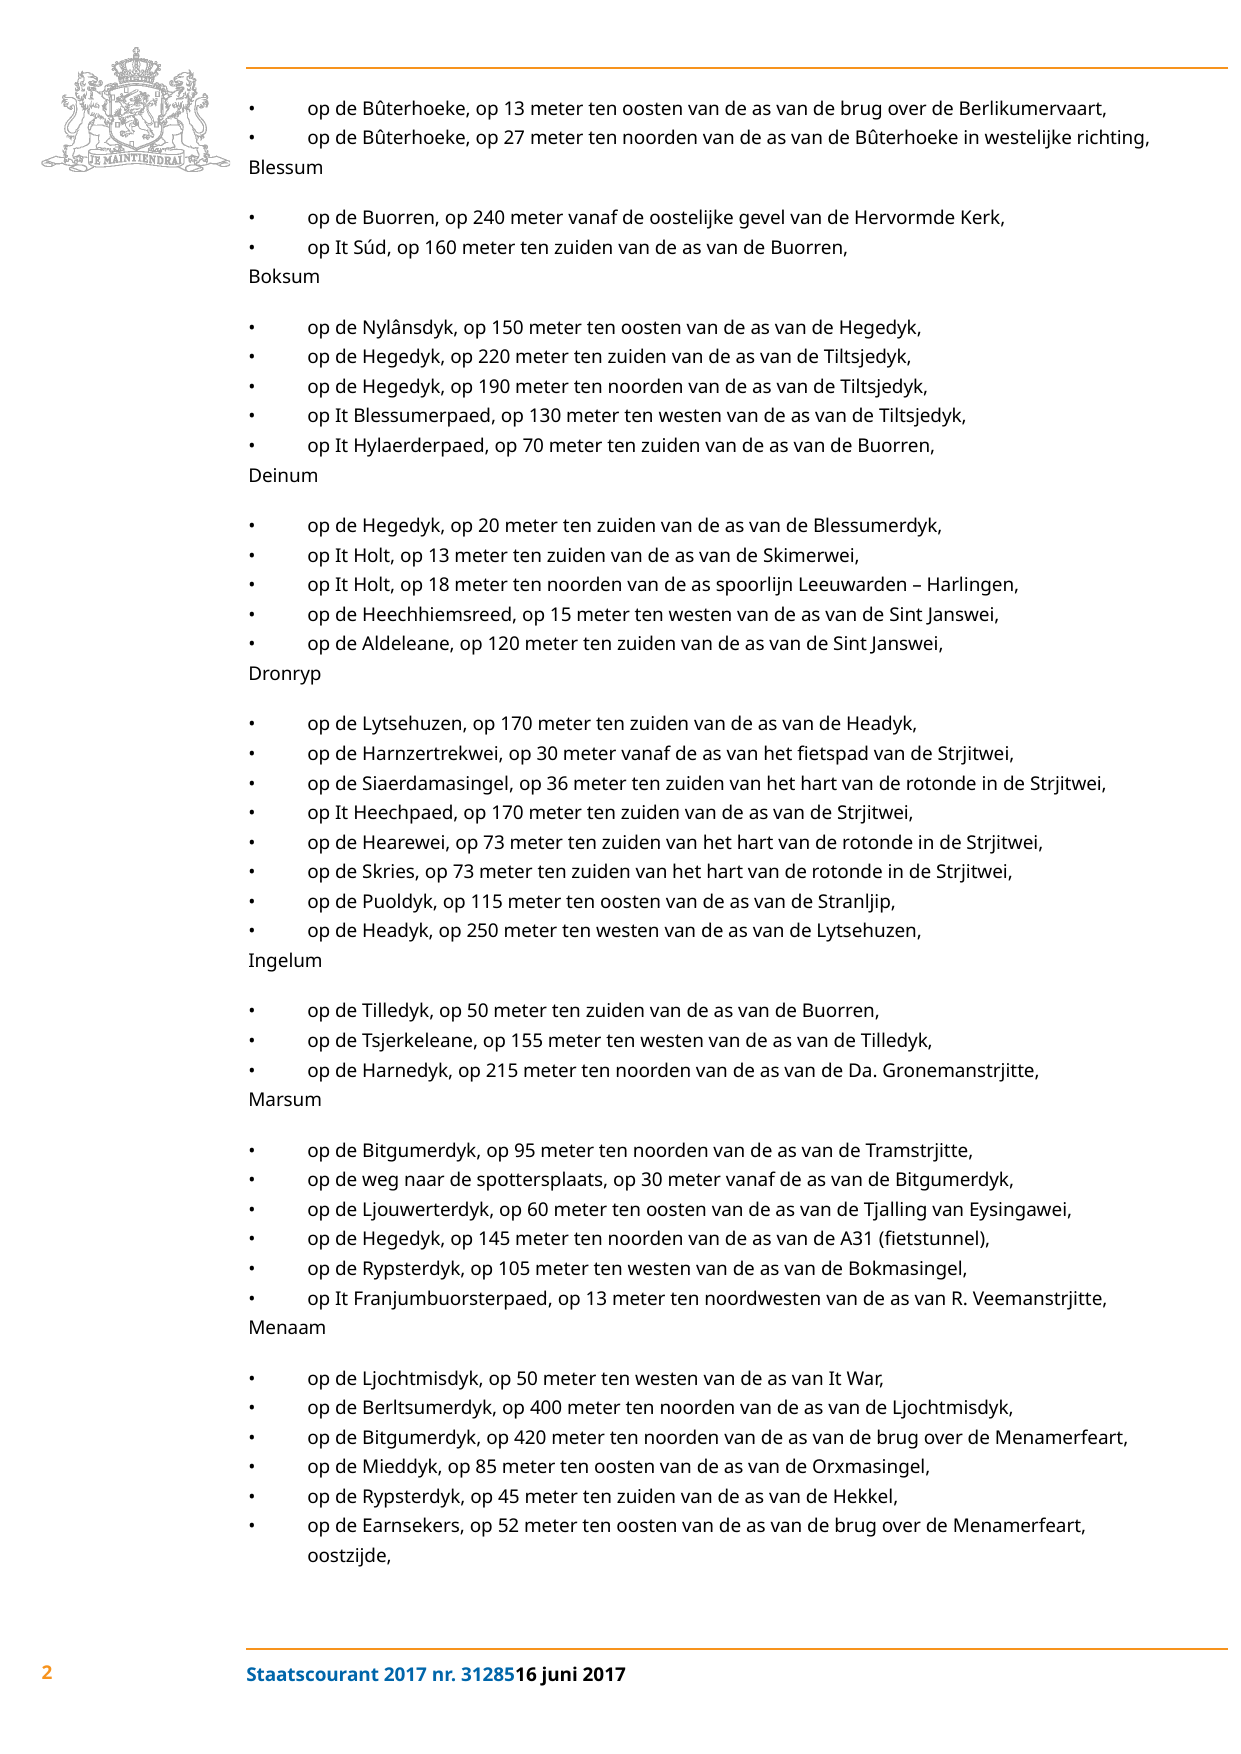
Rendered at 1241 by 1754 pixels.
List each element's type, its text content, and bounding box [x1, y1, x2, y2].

list op It Holt, op 13 meter ten zuiden van de as van de Skimerwei, [248, 542, 1152, 568]
list op de Tilledyk, op 50 meter ten zuiden van de as van de Buorren, [248, 998, 1152, 1023]
list op de Lytsehuzen, op 170 meter ten zuiden van de as van de Headyk, [248, 711, 1152, 736]
list op It Blessumerpaed, op 130 meter ten westen van de as van de Tiltsjedyk, [248, 403, 1152, 428]
list op de Harnzertrekwei, op 30 meter vanaf de as van het fietspad van de Strjitwei, [248, 740, 1152, 766]
list op de Bûterhoeke, op 27 meter ten noorden van de as van de Bûterhoeke in westelijke richting, [248, 124, 1152, 150]
list op de Buorren, op 240 meter vanaf de oostelijke gevel van de Hervormde Kerk, [248, 204, 1152, 230]
list op de Berltsumerdyk, op 400 meter ten noorden van de as van de Ljochtmisdyk, [248, 1394, 1152, 1420]
list op de Ljouwerterdyk, op 60 meter ten oosten van de as van de Tjalling van Eysingawei, [248, 1196, 1152, 1222]
list op It Súd, op 160 meter ten zuiden van de as van de Buorren, [248, 234, 1152, 260]
list op de Mieddyk, op 85 meter ten oosten van de as van de Orxmasingel, [248, 1453, 1152, 1479]
text Boksum [248, 263, 1152, 289]
list op It Holt, op 18 meter ten noorden van de as spoorlijn Leeuwarden – Harlingen, [248, 571, 1152, 597]
list op It Franjumbuorsterpaed, op 13 meter ten noordwesten van de as van R. Veemanstrjitte, [248, 1285, 1152, 1311]
list op de Headyk, op 250 meter ten westen van de as van de Lytsehuzen, [248, 918, 1152, 943]
list op de Ljochtmisdyk, op 50 meter ten westen van de as van It War, [248, 1365, 1152, 1391]
list op de Hegedyk, op 20 meter ten zuiden van de as van de Blessumerdyk, [248, 512, 1152, 538]
list op It Heechpaed, op 170 meter ten zuiden van de as van de Strjitwei, [248, 799, 1152, 825]
text Menaam [248, 1314, 1152, 1340]
list op de weg naar de spottersplaats, op 30 meter vanaf de as van de Bitgumerdyk, [248, 1166, 1152, 1192]
list op de Bûterhoeke, op 13 meter ten oosten van de as van de brug over de Berlikumervaart, [248, 95, 1152, 121]
list op de Hegedyk, op 190 meter ten noorden van de as van de Tiltsjedyk, [248, 373, 1152, 399]
list op de Puoldyk, op 115 meter ten oosten van de as van de Stranljip, [248, 888, 1152, 914]
list op de Rypsterdyk, op 45 meter ten zuiden van de as van de Hekkel, [248, 1483, 1152, 1509]
list op de Hegedyk, op 220 meter ten zuiden van de as van de Tiltsjedyk, [248, 343, 1152, 369]
text Ingelum [248, 947, 1152, 973]
text Blessum [248, 154, 1152, 180]
list op de Harnedyk, op 215 meter ten noorden van de as van de Da. Gronemanstrjitte, [248, 1057, 1152, 1083]
list op de Heechhiemsreed, op 15 meter ten westen van de as van de Sint Janswei, [248, 601, 1152, 627]
list op de Hegedyk, op 145 meter ten noorden van de as van de A31 (fietstunnel), [248, 1226, 1152, 1251]
text Deinum [248, 462, 1152, 488]
list op de Skries, op 73 meter ten zuiden van het hart van de rotonde in de Strjitwei, [248, 858, 1152, 884]
list op de Tsjerkeleane, op 155 meter ten westen van de as van de Tilledyk, [248, 1027, 1152, 1053]
list op de Siaerdamasingel, op 36 meter ten zuiden van het hart van de rotonde in de Strjitwei, [248, 770, 1152, 796]
list op It Hylaerderpaed, op 70 meter ten zuiden van de as van de Buorren, [248, 432, 1152, 458]
list op de Bitgumerdyk, op 420 meter ten noorden van de as van de brug over de Menamerfeart, [248, 1424, 1152, 1450]
text Marsum [248, 1086, 1152, 1112]
list op de Hearewei, op 73 meter ten zuiden van het hart van de rotonde in de Strjitwei, [248, 829, 1152, 855]
list op de Aldeleane, op 120 meter ten zuiden van de as van de Sint Janswei, [248, 631, 1152, 656]
list op de Rypsterdyk, op 105 meter ten westen van de as van de Bokmasingel, [248, 1255, 1152, 1281]
list op de Nylânsdyk, op 150 meter ten oosten van de as van de Hegedyk, [248, 314, 1152, 340]
text Dronryp [248, 660, 1152, 686]
list op de Bitgumerdyk, op 95 meter ten noorden van de as van de Tramstrjitte, [248, 1137, 1152, 1163]
picture [41, 47, 231, 172]
list op de Earnsekers, op 52 meter ten oosten van de as van de brug over de Menamerfeart, oostzijde, [248, 1513, 1152, 1568]
